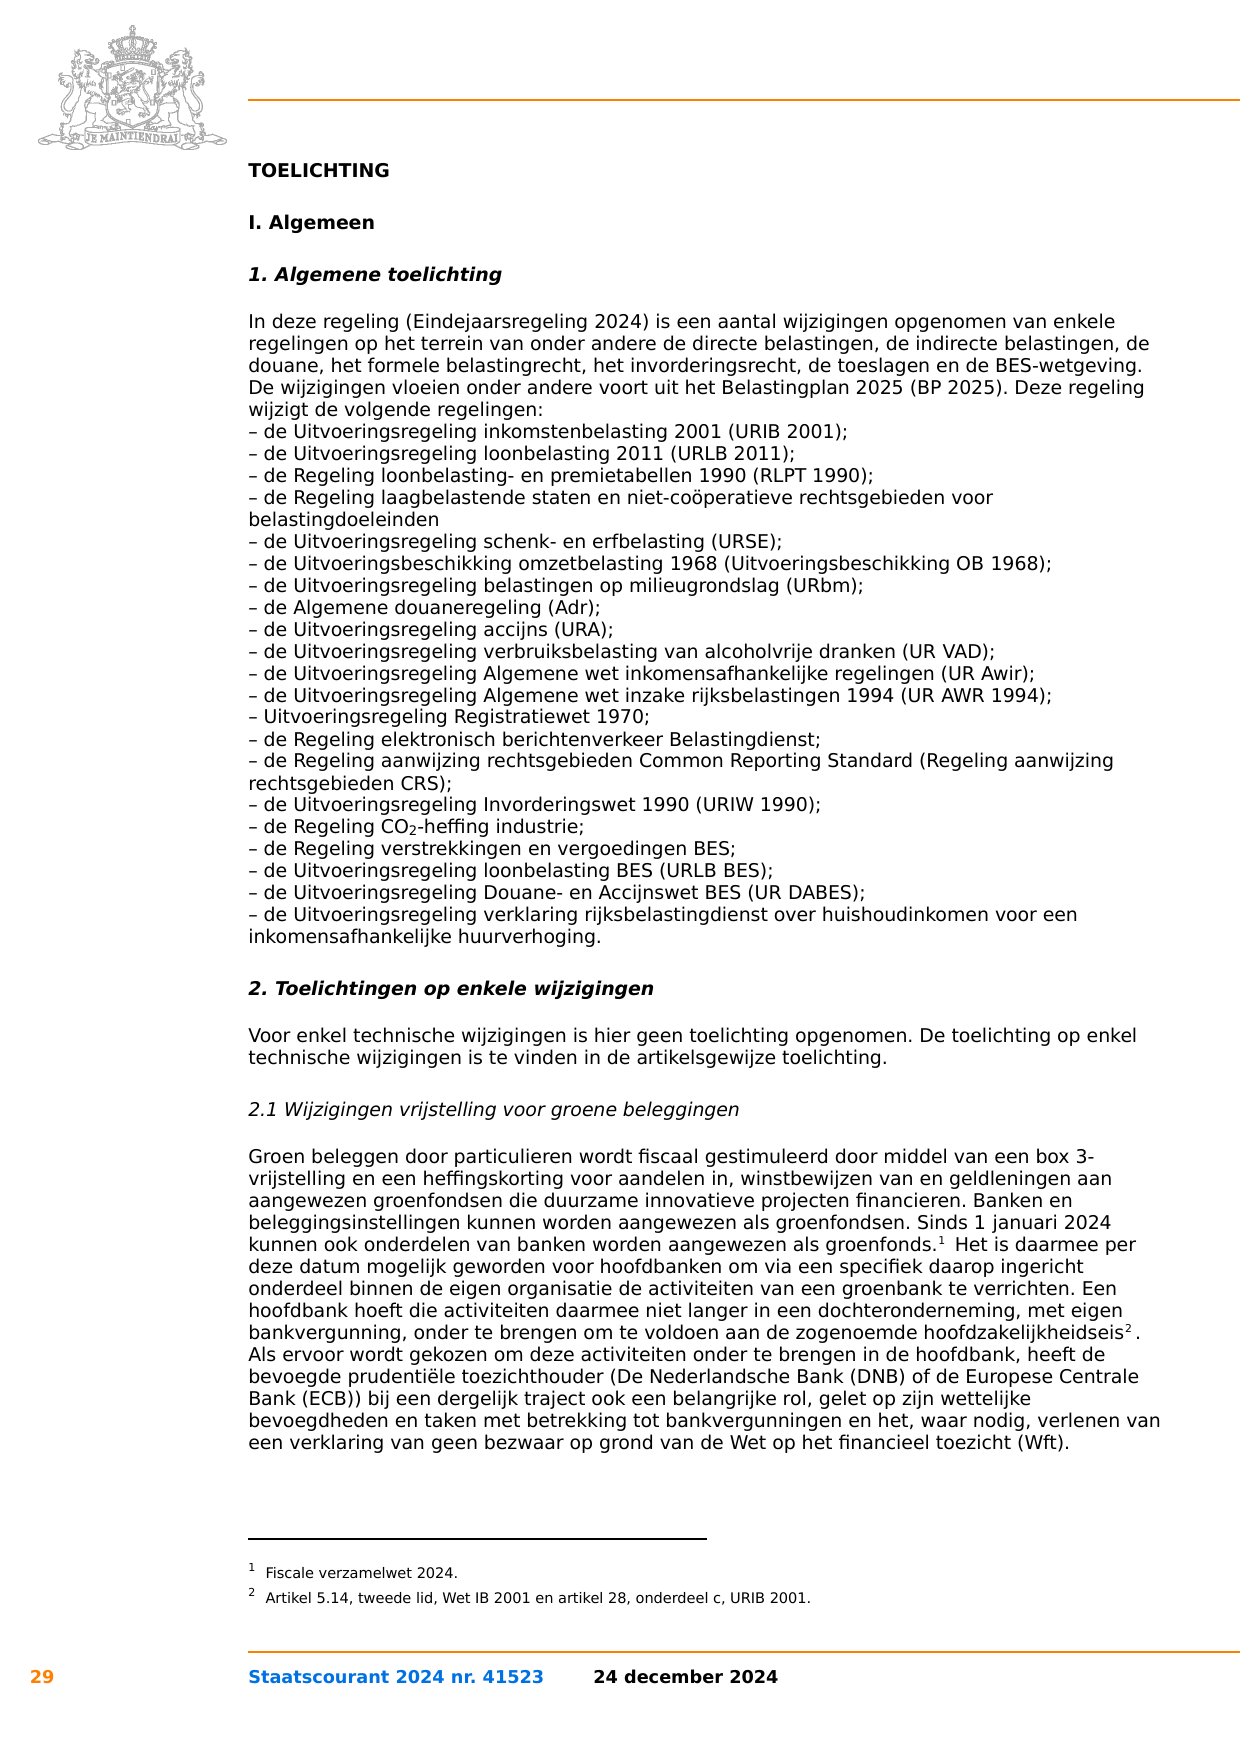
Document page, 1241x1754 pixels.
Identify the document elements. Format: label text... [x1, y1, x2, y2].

text – de Uitvoeringsbeschikking omzetbelasting 1968 (Uitvoeringsbeschikking OB 1968); [248, 553, 1163, 574]
subtitle 1. Algemene toelichting [248, 264, 1163, 286]
text – de Regeling aanwijzing rechtsgebieden Common Reporting Standard (Regeling aanwijzing rechtsgebieden CRS); [248, 750, 1163, 794]
picture [38, 25, 227, 150]
text – de Uitvoeringsregeling Invorderingswet 1990 (URIW 1990); [248, 794, 1163, 816]
text – de Uitvoeringsregeling schenk- en erfbelasting (URSE); [248, 531, 1163, 553]
text – de Uitvoeringsregeling verklaring rijksbelastingdienst over huishoudinkomen voor een inkomensafhankelijke huurverhoging. [248, 904, 1163, 948]
text Groen beleggen door particulieren wordt fiscaal gestimuleerd door middel van een box 3-vrijstelling en een heffingskorting voor aandelen in, winstbewijzen van en geldleningen aan aangewezen groenfondsen die duurzame innovatieve projecten financieren. Banken en beleggingsinstellingen kunnen worden aangewezen als groenfondsen. Sinds 1 januari 2024 kunnen ook onderdelen van banken worden aangewezen als groenfonds. Het is daarmee per deze datum mogelijk geworden voor hoofdbanken om via een specifiek daarop ingericht onderdeel binnen de eigen organisatie de activiteiten van een groenbank te verrichten. Een hoofdbank hoeft die activiteiten daarmee niet langer in een dochteronderneming, met eigen bankvergunning, onder te brengen om te voldoen aan de zogenoemde hoofdzakelijkheidseis. Als ervoor wordt gekozen om deze activiteiten onder te brengen in de hoofdbank, heeft de bevoegde prudentiële toezichthouder (De Nederlandsche Bank (DNB) of de Europese Centrale Bank (ECB)) bij een dergelijk traject ook een belangrijke rol, gelet op zijn wettelijke bevoegdheden en taken met betrekking tot bankvergunningen en het, waar nodig, verlenen van een verklaring van geen bezwaar op grond van de Wet op het financieel toezicht (Wft). [248, 1146, 1163, 1454]
text – de Regeling laagbelastende staten en niet-coöperatieve rechtsgebieden voor belastingdoeleinden [248, 487, 1163, 531]
text – Uitvoeringsregeling Registratiewet 1970; [248, 706, 1163, 728]
text In deze regeling (Eindejaarsregeling 2024) is een aantal wijzigingen opgenomen van enkele regelingen op het terrein van onder andere de directe belastingen, de indirecte belastingen, de douane, het formele belastingrecht, het invorderingsrecht, de toeslagen en de BES-wetgeving. De wijzigingen vloeien onder andere voort uit het Belastingplan 2025 (BP 2025). Deze regeling wijzigt de volgende regelingen: [248, 311, 1163, 421]
subtitle TOELICHTING [248, 160, 1163, 182]
text – de Uitvoeringsregeling loonbelasting 2011 (URLB 2011); [248, 443, 1163, 465]
subtitle 2.1 Wijzigingen vrijstelling voor groene beleggingen [248, 1099, 1163, 1121]
text Fiscale verzamelwet 2024. [248, 1561, 1163, 1583]
text – de Uitvoeringsregeling accijns (URA); [248, 618, 1163, 641]
subtitle I. Algemeen [248, 212, 1163, 234]
text Voor enkel technische wijzigingen is hier geen toelichting opgenomen. De toelichting op enkel technische wijzigingen is te vinden in de artikelsgewijze toelichting. [248, 1025, 1163, 1069]
text – de Uitvoeringsregeling inkomstenbelasting 2001 (URIB 2001); [248, 421, 1163, 443]
text – de Uitvoeringsregeling belastingen op milieugrondslag (URbm); [248, 574, 1163, 597]
text – de Uitvoeringsregeling verbruiksbelasting van alcoholvrije dranken (UR VAD); [248, 641, 1163, 662]
text – de Uitvoeringsregeling Douane- en Accijnswet BES (UR DABES); [248, 882, 1163, 904]
text – de Uitvoeringsregeling Algemene wet inzake rijksbelastingen 1994 (UR AWR 1994); [248, 684, 1163, 706]
text Artikel 5.14, tweede lid, Wet IB 2001 en artikel 28, onderdeel c, URIB 2001. [248, 1586, 1163, 1608]
text – de Regeling CO2-heffing industrie; [248, 816, 1163, 838]
subtitle 2. Toelichtingen op enkele wijzigingen [248, 978, 1163, 1000]
text – de Uitvoeringsregeling Algemene wet inkomensafhankelijke regelingen (UR Awir); [248, 662, 1163, 684]
text – de Regeling loonbelasting- en premietabellen 1990 (RLPT 1990); [248, 465, 1163, 487]
text – de Regeling verstrekkingen en vergoedingen BES; [248, 838, 1163, 860]
text – de Algemene douaneregeling (Adr); [248, 597, 1163, 618]
text – de Uitvoeringsregeling loonbelasting BES (URLB BES); [248, 860, 1163, 882]
text – de Regeling elektronisch berichtenverkeer Belastingdienst; [248, 728, 1163, 750]
